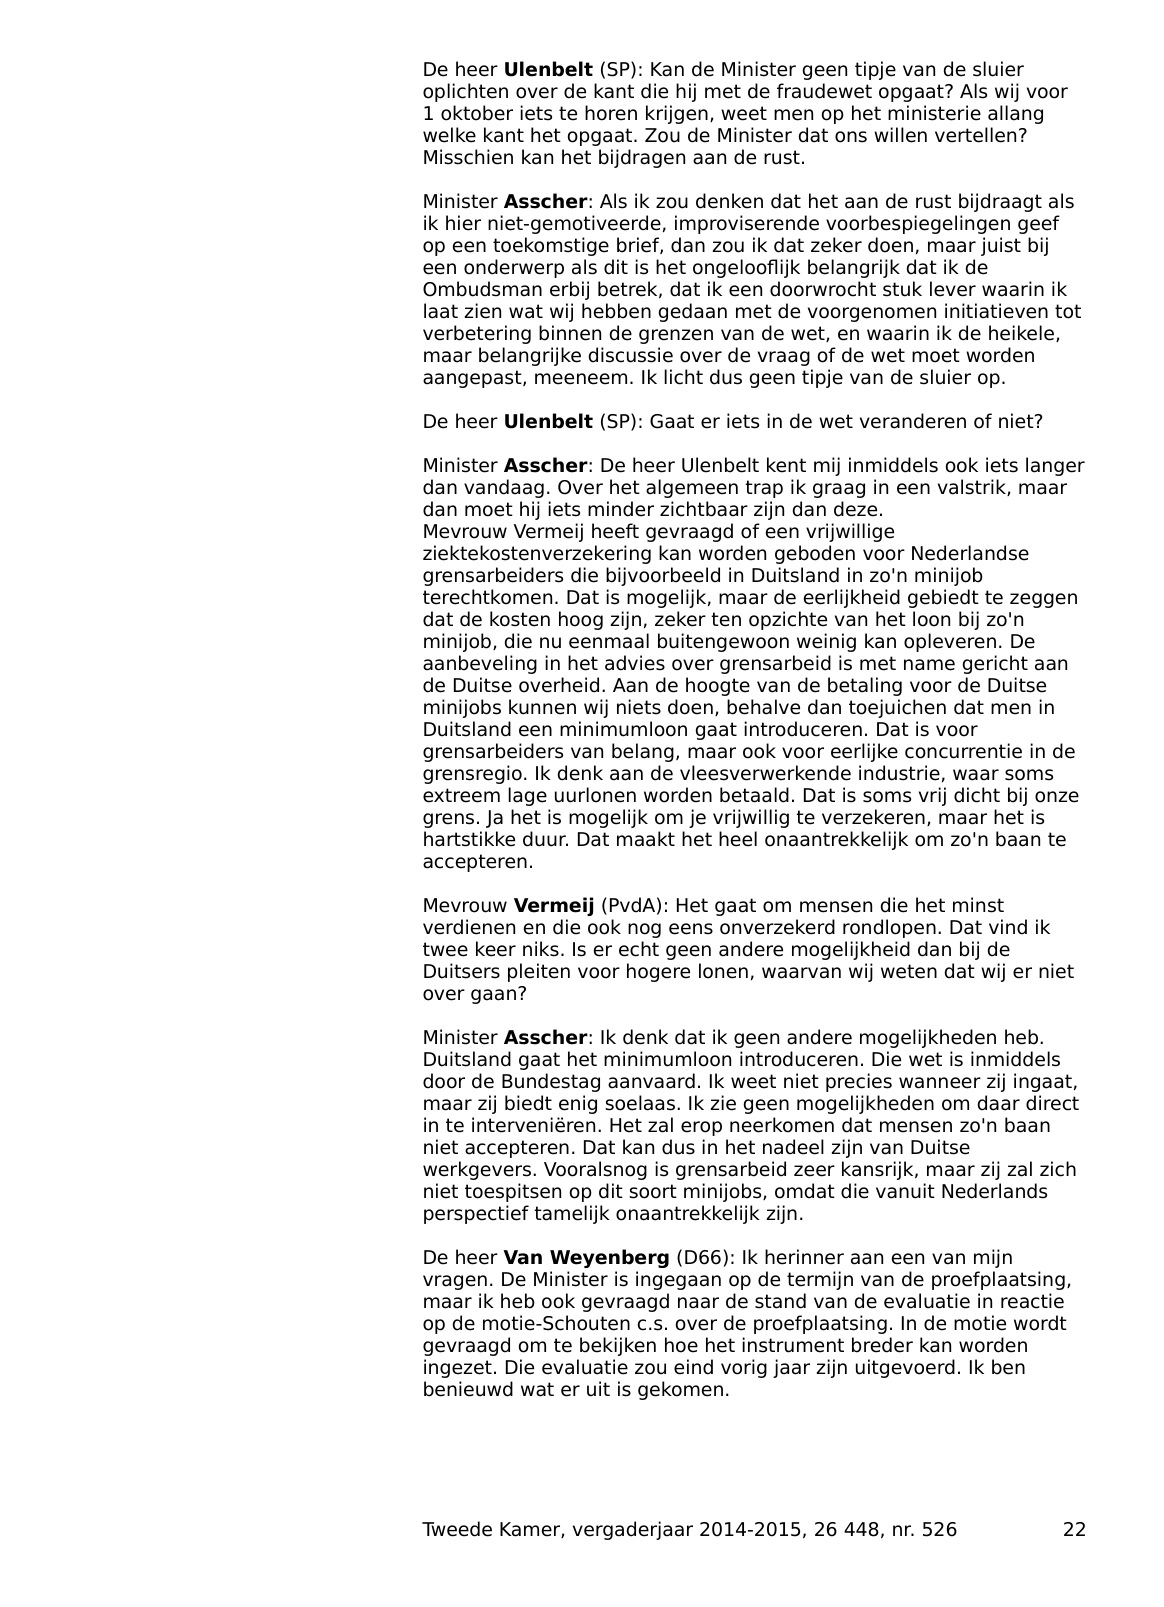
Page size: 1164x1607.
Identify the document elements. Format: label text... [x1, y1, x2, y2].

text Minister Asscher: De heer Ulenbelt kent mij inmiddels ook iets langer dan vandaag. Over het algemeen trap ik graag in een valstrik, maar dan moet hij iets minder zichtbaar zijn dan deze. [422, 455, 1087, 521]
text Minister Asscher: Als ik zou denken dat het aan de rust bijdraagt als ik hier niet-gemotiveerde, improviserende voorbespiegelingen geef op een toekomstige brief, dan zou ik dat zeker doen, maar juist bij een onderwerp als dit is het ongelooflijk belangrijk dat ik de Ombudsman erbij betrek, dat ik een doorwrocht stuk lever waarin ik laat zien wat wij hebben gedaan met de voorgenomen initiatieven tot verbetering binnen de grenzen van de wet, en waarin ik de heikele, maar belangrijke discussie over de vraag of de wet moet worden aangepast, meeneem. Ik licht dus geen tipje van de sluier op. [422, 191, 1087, 389]
text Mevrouw Vermeij heeft gevraagd of een vrijwillige ziektekostenverzekering kan worden geboden voor Nederlandse grensarbeiders die bijvoorbeeld in Duitsland in zo'n minijob terechtkomen. Dat is mogelijk, maar de eerlijkheid gebiedt te zeggen dat de kosten hoog zijn, zeker ten opzichte van het loon bij zo'n minijob, die nu eenmaal buitengewoon weinig kan opleveren. De aanbeveling in het advies over grensarbeid is met name gericht aan de Duitse overheid. Aan de hoogte van de betaling voor de Duitse minijobs kunnen wij niets doen, behalve dan toejuichen dat men in Duitsland een minimumloon gaat introduceren. Dat is voor grensarbeiders van belang, maar ook voor eerlijke concurrentie in de grensregio. Ik denk aan de vleesverwerkende industrie, waar soms extreem lage uurlonen worden betaald. Dat is soms vrij dicht bij onze grens. Ja het is mogelijk om je vrijwillig te verzekeren, maar het is hartstikke duur. Dat maakt het heel onaantrekkelijk om zo'n baan te accepteren. [422, 521, 1087, 873]
text Minister Asscher: Ik denk dat ik geen andere mogelijkheden heb. Duitsland gaat het minimumloon introduceren. Die wet is inmiddels door de Bundestag aanvaard. Ik weet niet precies wanneer zij ingaat, maar zij biedt enig soelaas. Ik zie geen mogelijkheden om daar direct in te interveniëren. Het zal erop neerkomen dat mensen zo'n baan niet accepteren. Dat kan dus in het nadeel zijn van Duitse werkgevers. Vooralsnog is grensarbeid zeer kansrijk, maar zij zal zich niet toespitsen op dit soort minijobs, omdat die vanuit Nederlands perspectief tamelijk onaantrekkelijk zijn. [422, 1027, 1087, 1225]
text De heer Van Weyenberg (D66): Ik herinner aan een van mijn vragen. De Minister is ingegaan op de termijn van de proefplaatsing, maar ik heb ook gevraagd naar de stand van de evaluatie in reactie op de motie-Schouten c.s. over de proefplaatsing. In de motie wordt gevraagd om te bekijken hoe het instrument breder kan worden ingezet. Die evaluatie zou eind vorig jaar zijn uitgevoerd. Ik ben benieuwd wat er uit is gekomen. [422, 1247, 1087, 1401]
text Mevrouw Vermeij (PvdA): Het gaat om mensen die het minst verdienen en die ook nog eens onverzekerd rondlopen. Dat vind ik twee keer niks. Is er echt geen andere mogelijkheid dan bij de Duitsers pleiten voor hogere lonen, waarvan wij weten dat wij er niet over gaan? [422, 895, 1087, 1005]
text De heer Ulenbelt (SP): Gaat er iets in de wet veranderen of niet? [422, 411, 1087, 433]
text De heer Ulenbelt (SP): Kan de Minister geen tipje van de sluier oplichten over de kant die hij met de fraudewet opgaat? Als wij voor 1 oktober iets te horen krijgen, weet men op het ministerie allang welke kant het opgaat. Zou de Minister dat ons willen vertellen? Misschien kan het bijdragen aan de rust. [422, 59, 1087, 169]
